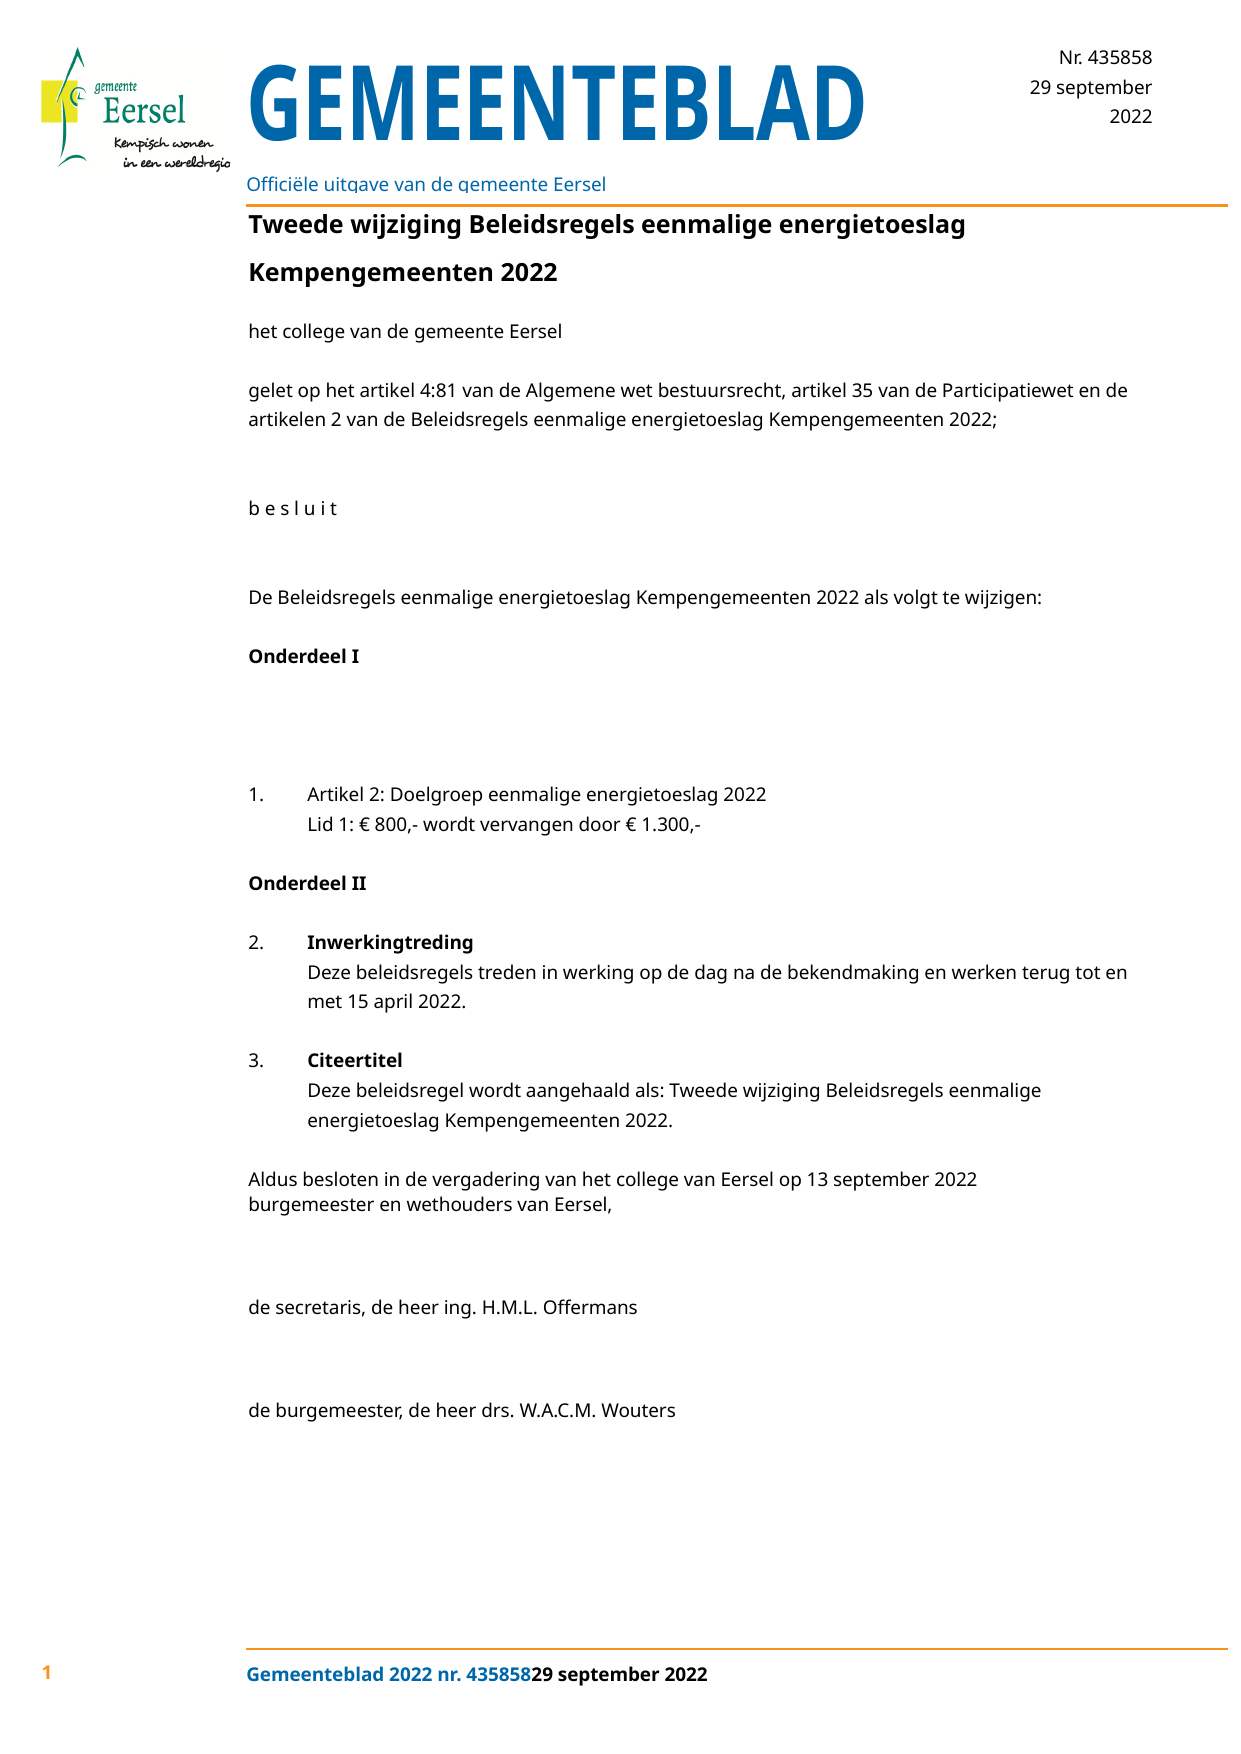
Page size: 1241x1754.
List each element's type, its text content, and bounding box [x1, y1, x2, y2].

text Onderdeel II [248, 870, 1152, 896]
list Artikel 2: Doelgroep eenmalige energietoeslag 2022 [248, 781, 1152, 807]
text de burgemeester, de heer drs. W.A.C.M. Wouters [248, 1397, 1152, 1423]
text b e s l u i t [248, 495, 1152, 521]
text het college van de gemeente Eersel [248, 318, 1152, 344]
text De Beleidsregels eenmalige energietoeslag Kempengemeenten 2022 als volgt te wijzigen: [248, 584, 1152, 610]
text gelet op het artikel 4:81 van de Algemene wet bestuursrecht, artikel 35 van de Participatiewet en de [248, 377, 1152, 403]
text de secretaris, de heer ing. H.M.L. Offermans [248, 1294, 1152, 1320]
text Tweede wijziging Beleidsregels eenmalige energietoeslag Kempengemeenten 2022 [248, 207, 1152, 288]
list Lid 1: € 800,- wordt vervangen door € 1.300,- [248, 811, 1152, 837]
text Aldus besloten in de vergadering van het college van Eersel op 13 september 2022 [248, 1166, 1152, 1192]
text artikelen 2 van de Beleidsregels eenmalige energietoeslag Kempengemeenten 2022; [248, 407, 1152, 432]
text Onderdeel I [248, 643, 1152, 669]
list Inwerkingtreding [248, 929, 1152, 955]
list Deze beleidsregel wordt aangehaald als: Tweede wijziging Beleidsregels eenmalige energietoeslag Kempengemeenten 2022. [248, 1077, 1152, 1132]
list Citeertitel [248, 1048, 1152, 1073]
text burgemeester en wethouders van Eersel, [248, 1192, 1152, 1217]
list Deze beleidsregels treden in werking op de dag na de bekendmaking en werken terug tot en met 15 april 2022. [248, 959, 1152, 1014]
picture [41, 47, 231, 172]
